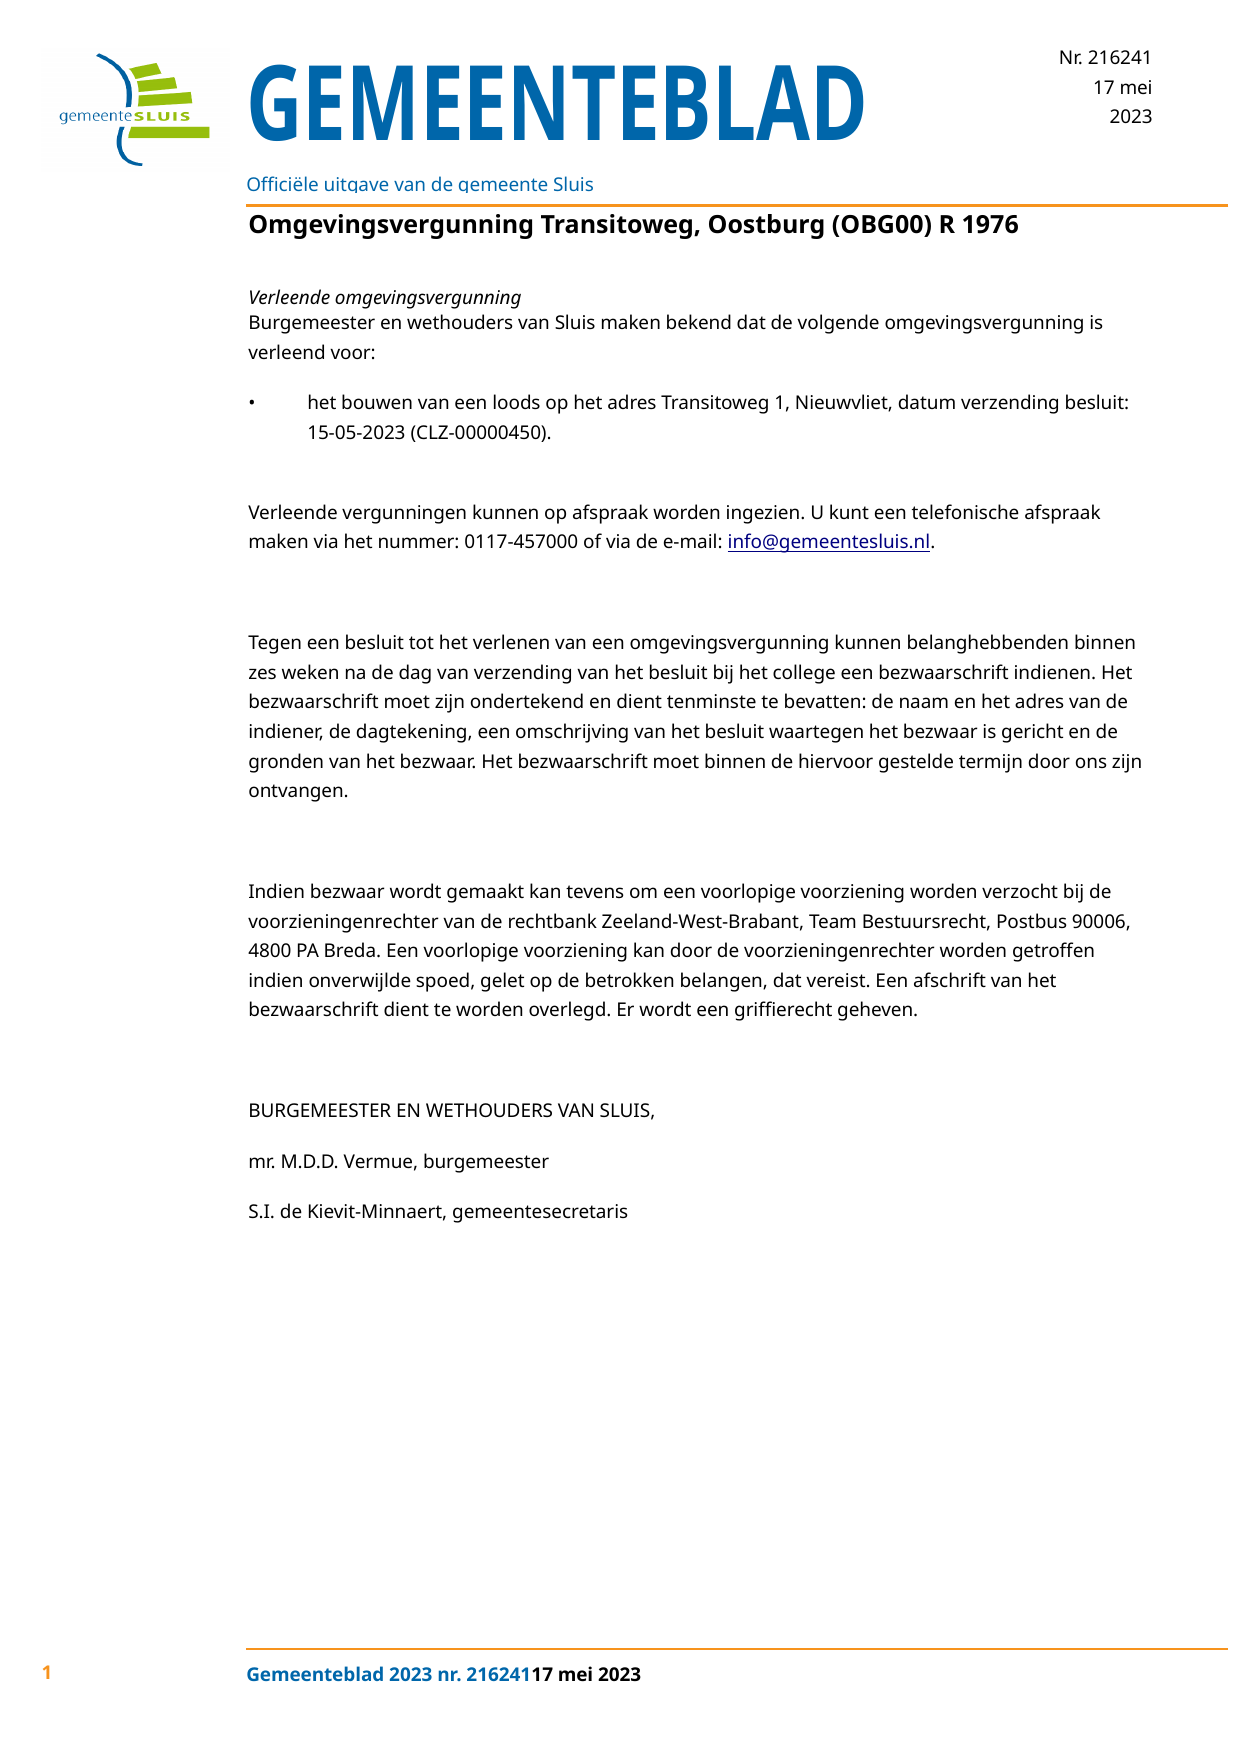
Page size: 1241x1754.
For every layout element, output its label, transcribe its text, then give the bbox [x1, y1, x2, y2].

text Tegen een besluit tot het verlenen van een omgevingsvergunning kunnen belanghebbenden binnen zes weken na de dag van verzending van het besluit bij het college een bezwaarschrift indienen. Het bezwaarschrift moet zijn ondertekend en dient tenminste te bevatten: de naam en het adres van de indiener, de dagtekening, een omschrijving van het besluit waartegen het bezwaar is gericht en de gronden van het bezwaar. Het bezwaarschrift moet binnen de hiervoor gestelde termijn door ons zijn ontvangen. [248, 629, 1152, 803]
text Verleende vergunningen kunnen op afspraak worden ingezien. U kunt een telefonische afspraak maken via het nummer: 0117-457000 of via de e-mail: info@gemeentesluis.nl. [248, 499, 1152, 554]
text mr. M.D.D. Vermue, burgemeester [248, 1148, 1152, 1174]
text S.I. de Kievit-Minnaert, gemeentesecretaris [248, 1198, 1152, 1224]
text Indien bezwaar wordt gemaakt kan tevens om een voorlopige voorziening worden verzocht bij de voorzieningenrechter van de rechtbank Zeeland-West-Brabant, Team Bestuursrecht, Postbus 90006, 4800 PA Breda. Een voorlopige voorziening kan door de voorzieningenrechter worden getroffen indien onverwijlde spoed, gelet op de betrokken belangen, dat vereist. Een afschrift van het bezwaarschrift dient te worden overlegd. Er wordt een griffierecht geheven. [248, 878, 1152, 1022]
text Burgemeester en wethouders van Sluis maken bekend dat de volgende omgevingsvergunning is verleend voor: [248, 309, 1152, 365]
picture [41, 47, 231, 172]
text Omgevingsvergunning Transitoweg, Oostburg (OBG00) R 1976 [248, 207, 1152, 241]
text Verleende omgevingsvergunning [248, 284, 1152, 309]
text BURGEMEESTER EN WETHOUDERS VAN SLUIS, [248, 1097, 1152, 1123]
list het bouwen van een loods op het adres Transitoweg 1, Nieuwvliet, datum verzending besluit: 15-05-2023 (CLZ-00000450). [248, 389, 1152, 445]
